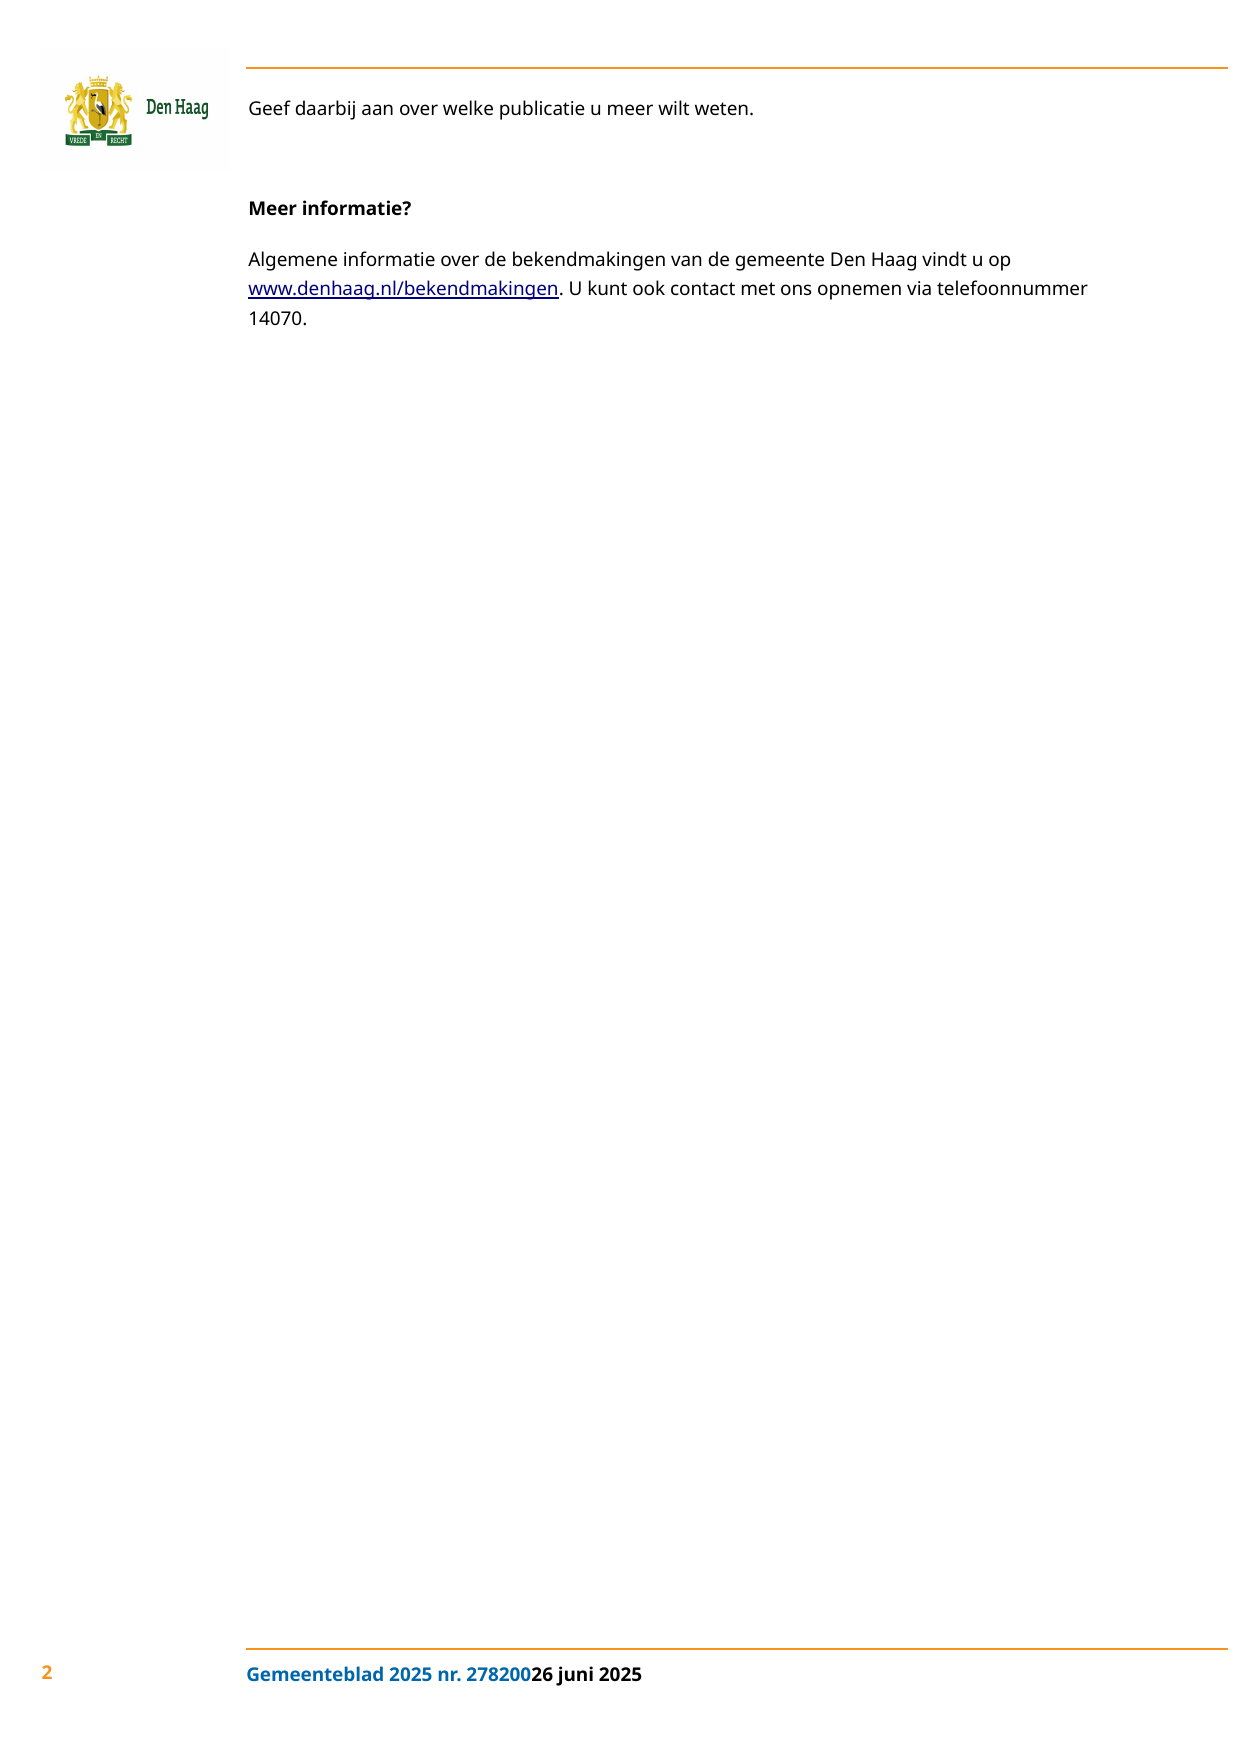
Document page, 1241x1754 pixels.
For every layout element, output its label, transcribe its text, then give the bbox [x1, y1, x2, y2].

text Meer informatie? [248, 196, 1152, 221]
picture [41, 47, 231, 172]
text Geef daarbij aan over welke publicatie u meer wilt weten. [248, 95, 1152, 121]
text Algemene informatie over de bekendmakingen van de gemeente Den Haag vindt u op www.denhaag.nl/bekendmakingen. U kunt ook contact met ons opnemen via telefoonnummer 14070. [248, 246, 1152, 331]
